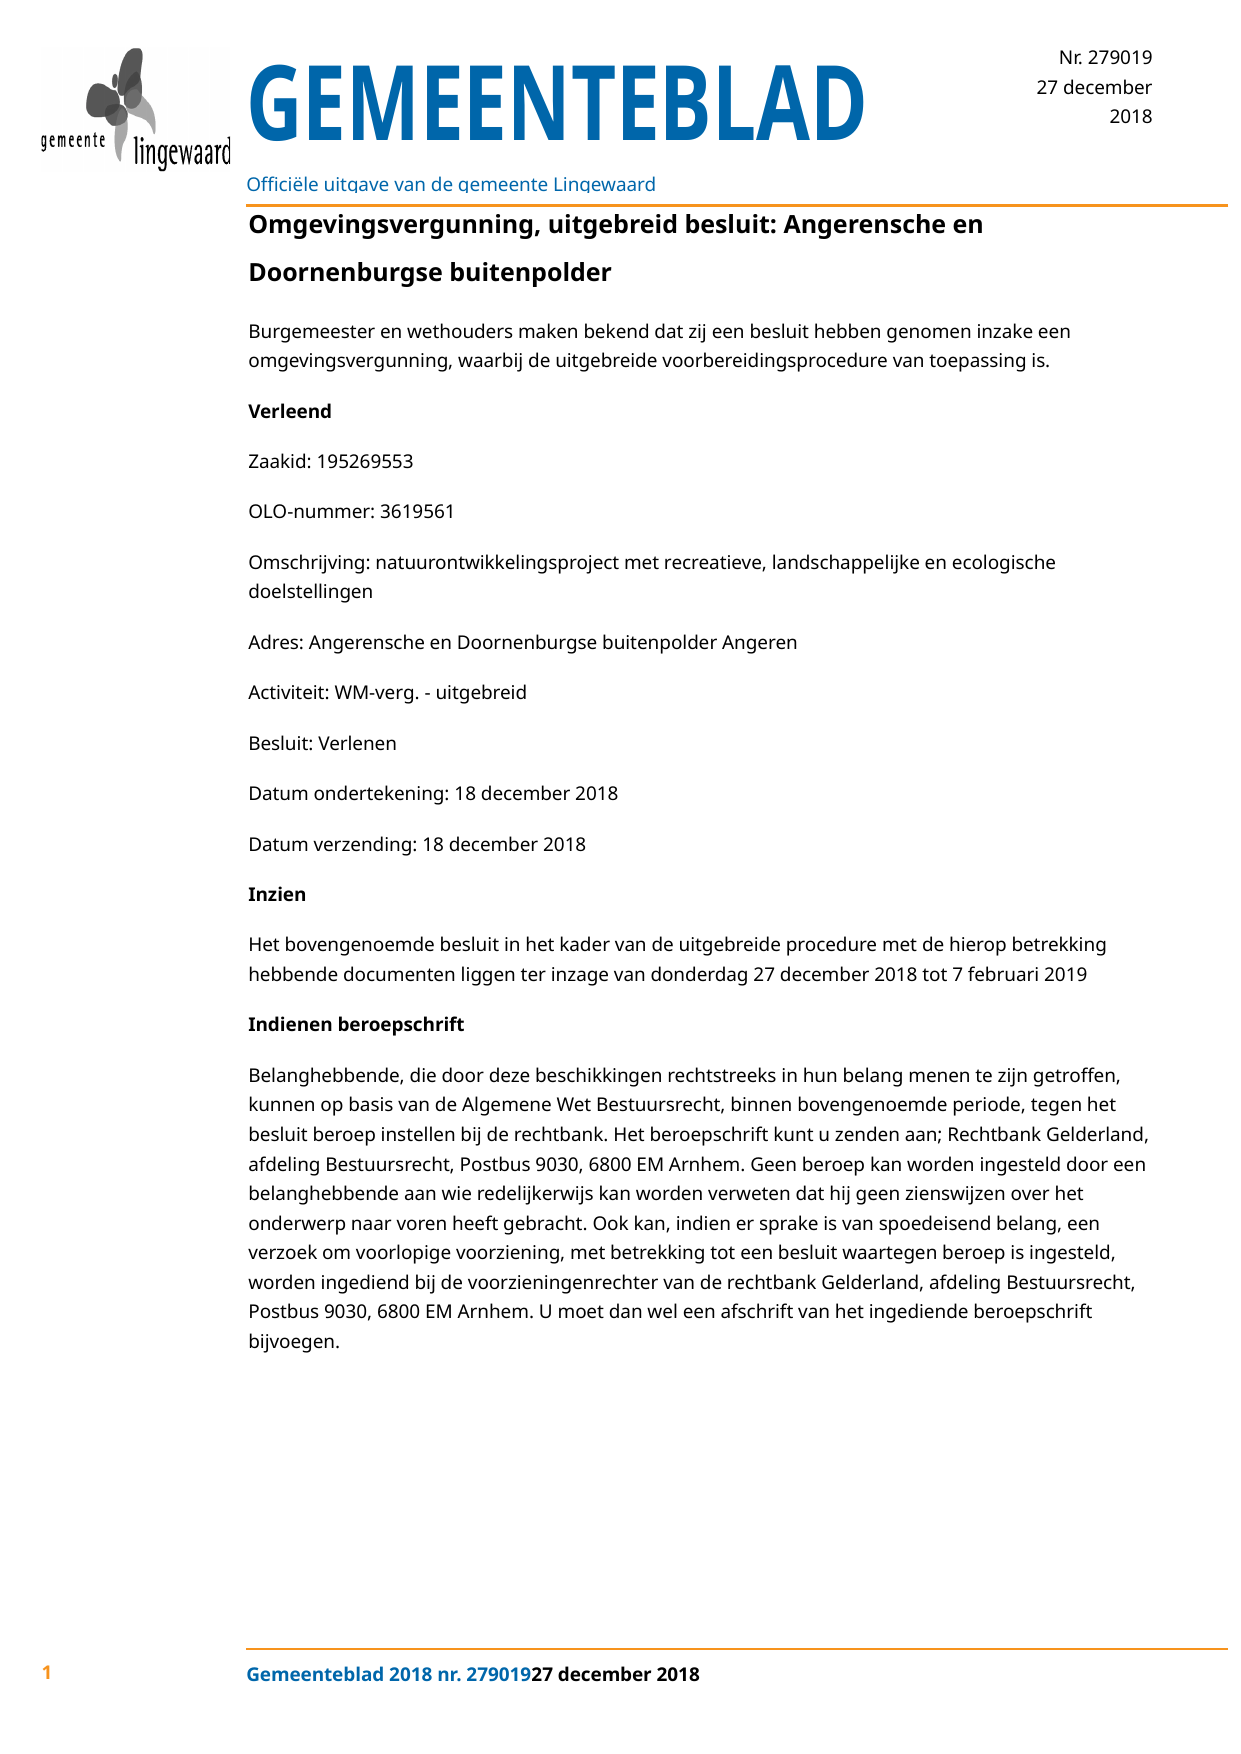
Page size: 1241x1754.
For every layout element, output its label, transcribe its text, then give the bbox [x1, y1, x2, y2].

text Adres: Angerensche en Doornenburgse buitenpolder Angeren [248, 629, 1152, 655]
text Omschrijving: natuurontwikkelingsproject met recreatieve, landschappelijke en ecologische doelstellingen [248, 549, 1152, 604]
text Verleend [248, 398, 1152, 424]
text OLO-nummer: 3619561 [248, 499, 1152, 524]
text Activiteit: WM-verg. - uitgebreid [248, 679, 1152, 705]
text Datum verzending: 18 december 2018 [248, 831, 1152, 857]
text Zaakid: 195269553 [248, 448, 1152, 474]
text Indienen beroepschrift [248, 1012, 1152, 1037]
text Datum ondertekening: 18 december 2018 [248, 780, 1152, 806]
text Het bovengenoemde besluit in het kader van de uitgebreide procedure met de hierop betrekking hebbende documenten liggen ter inzage van donderdag 27 december 2018 tot 7 februari 2019 [248, 932, 1152, 987]
text Besluit: Verlenen [248, 730, 1152, 756]
text Belanghebbende, die door deze beschikkingen rechtstreeks in hun belang menen te zijn getroffen, kunnen op basis van de Algemene Wet Bestuursrecht, binnen bovengenoemde periode, tegen het besluit beroep instellen bij de rechtbank. Het beroepschrift kunt u zenden aan; Rechtbank Gelderland, afdeling Bestuursrecht, Postbus 9030, 6800 EM Arnhem. Geen beroep kan worden ingesteld door een belanghebbende aan wie redelijkerwijs kan worden verweten dat hij geen zienswijzen over het onderwerp naar voren heeft gebracht. Ook kan, indien er sprake is van spoedeisend belang, een verzoek om voorlopige voorziening, met betrekking tot een besluit waartegen beroep is ingesteld, worden ingediend bij de voorzieningenrechter van de rechtbank Gelderland, afdeling Bestuursrecht, Postbus 9030, 6800 EM Arnhem. U moet dan wel een afschrift van het ingediende beroepschrift bijvoegen. [248, 1062, 1152, 1354]
text Inzien [248, 881, 1152, 907]
picture [41, 47, 231, 172]
text Omgevingsvergunning, uitgebreid besluit: Angerensche en Doornenburgse buitenpolder [248, 207, 1152, 288]
text Burgemeester en wethouders maken bekend dat zij een besluit hebben genomen inzake een omgevingsvergunning, waarbij de uitgebreide voorbereidingsprocedure van toepassing is. [248, 318, 1152, 373]
